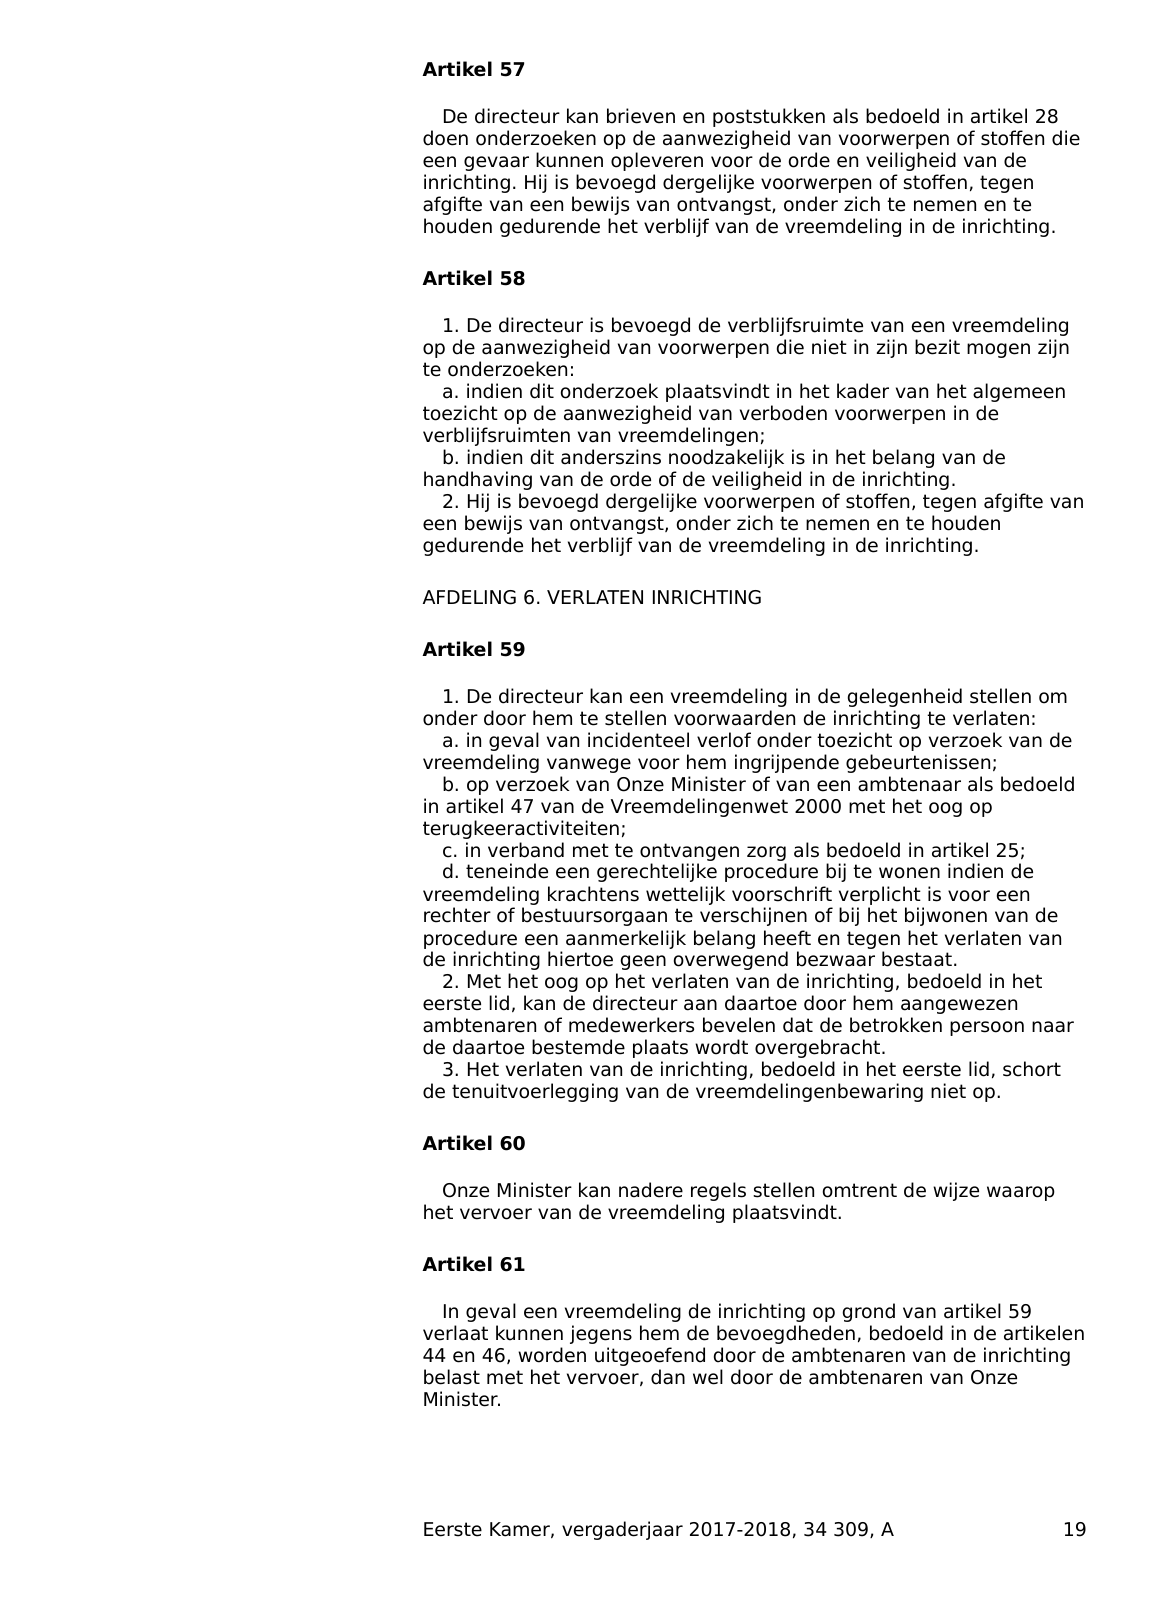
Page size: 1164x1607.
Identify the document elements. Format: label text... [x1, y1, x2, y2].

subtitle Artikel 57 [422, 59, 1087, 81]
text De directeur kan brieven en poststukken als bedoeld in artikel 28 doen onderzoeken op de aanwezigheid van voorwerpen of stoffen die een gevaar kunnen opleveren voor de orde en veiligheid van de inrichting. Hij is bevoegd dergelijke voorwerpen of stoffen, tegen afgifte van een bewijs van ontvangst, onder zich te nemen en te houden gedurende het verblijf van de vreemdeling in de inrichting. [422, 106, 1087, 238]
text 3. Het verlaten van de inrichting, bedoeld in het eerste lid, schort de tenuitvoerlegging van de vreemdelingenbewaring niet op. [422, 1059, 1087, 1103]
text 1. De directeur is bevoegd de verblijfsruimte van een vreemdeling op de aanwezigheid van voorwerpen die niet in zijn bezit mogen zijn te onderzoeken: [422, 315, 1087, 381]
text c. in verband met te ontvangen zorg als bedoeld in artikel 25; [422, 839, 1087, 861]
text b. indien dit anderszins noodzakelijk is in het belang van de handhaving van de orde of de veiligheid in de inrichting. [422, 447, 1087, 491]
text Onze Minister kan nadere regels stellen omtrent de wijze waarop het vervoer van de vreemdeling plaatsvindt. [422, 1180, 1087, 1224]
text b. op verzoek van Onze Minister of van een ambtenaar als bedoeld in artikel 47 van de Vreemdelingenwet 2000 met het oog op terugkeeractiviteiten; [422, 773, 1087, 839]
text In geval een vreemdeling de inrichting op grond van artikel 59 verlaat kunnen jegens hem de bevoegdheden, bedoeld in de artikelen 44 en 46, worden uitgeoefend door de ambtenaren van de inrichting belast met het vervoer, dan wel door de ambtenaren van Onze Minister. [422, 1301, 1087, 1411]
subtitle Artikel 60 [422, 1133, 1087, 1155]
text 2. Hij is bevoegd dergelijke voorwerpen of stoffen, tegen afgifte van een bewijs van ontvangst, onder zich te nemen en te houden gedurende het verblijf van de vreemdeling in de inrichting. [422, 491, 1087, 557]
subtitle Artikel 58 [422, 268, 1087, 290]
text 2. Met het oog op het verlaten van de inrichting, bedoeld in het eerste lid, kan de directeur aan daartoe door hem aangewezen ambtenaren of medewerkers bevelen dat de betrokken persoon naar de daartoe bestemde plaats wordt overgebracht. [422, 971, 1087, 1059]
subtitle Artikel 61 [422, 1254, 1087, 1276]
text d. teneinde een gerechtelijke procedure bij te wonen indien de vreemdeling krachtens wettelijk voorschrift verplicht is voor een rechter of bestuursorgaan te verschijnen of bij het bijwonen van de procedure een aanmerkelijk belang heeft en tegen het verlaten van de inrichting hiertoe geen overwegend bezwaar bestaat. [422, 861, 1087, 971]
subtitle Artikel 59 [422, 639, 1087, 661]
text a. in geval van incidenteel verlof onder toezicht op verzoek van de vreemdeling vanwege voor hem ingrijpende gebeurtenissen; [422, 729, 1087, 773]
subtitle AFDELING 6. VERLATEN INRICHTING [422, 587, 1087, 609]
text a. indien dit onderzoek plaatsvindt in het kader van het algemeen toezicht op de aanwezigheid van verboden voorwerpen in de verblijfsruimten van vreemdelingen; [422, 381, 1087, 447]
text 1. De directeur kan een vreemdeling in de gelegenheid stellen om onder door hem te stellen voorwaarden de inrichting te verlaten: [422, 686, 1087, 729]
